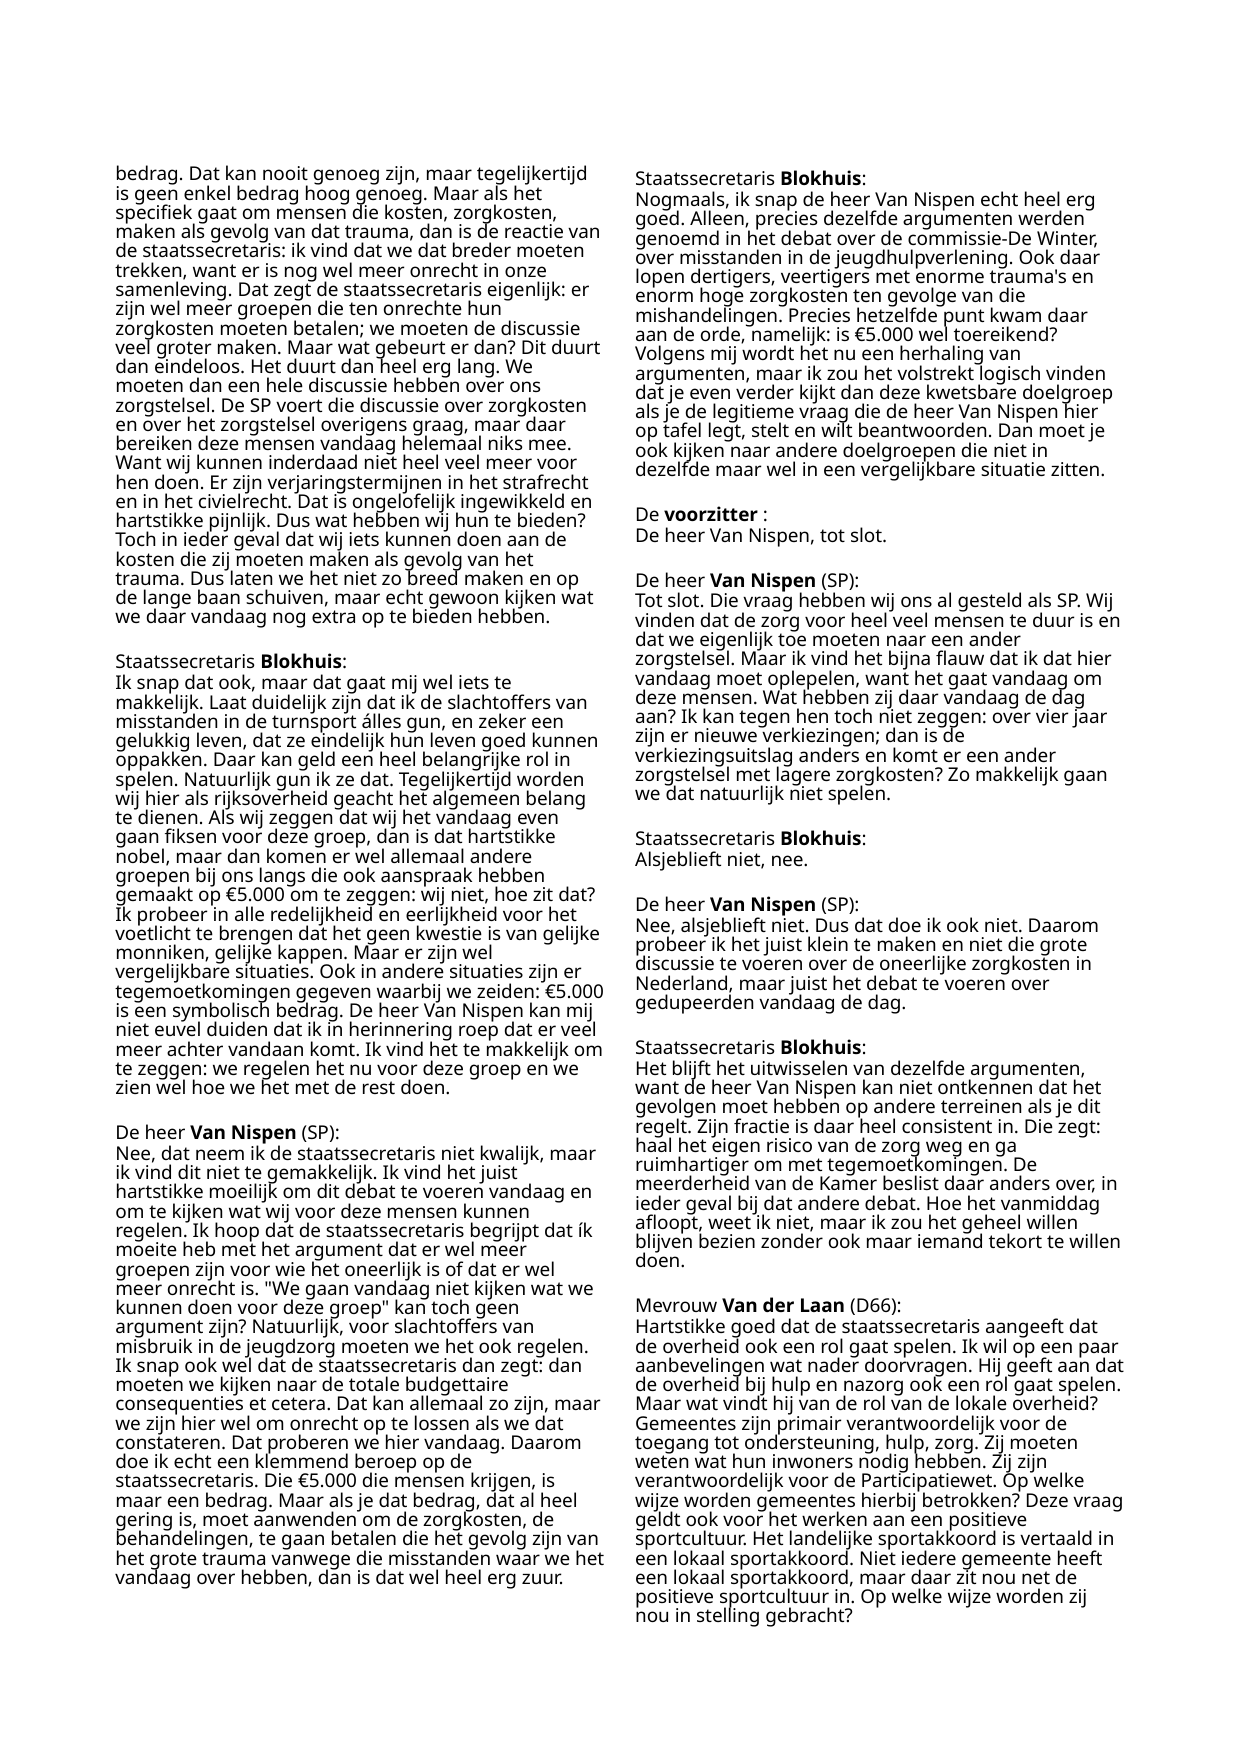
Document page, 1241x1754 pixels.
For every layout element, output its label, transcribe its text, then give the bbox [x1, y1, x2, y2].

text Tot slot. Die vraag hebben wij ons al gesteld als SP. Wij vinden dat de zorg voor heel veel mensen te duur is en dat we eigenlijk toe moeten naar een ander zorgstelsel. Maar ik vind het bijna flauw dat ik dat hier vandaag moet oplepelen, want het gaat vandaag om deze mensen. Wat hebben zij daar vandaag de dag aan? Ik kan tegen hen toch niet zeggen: over vier jaar zijn er nieuwe verkiezingen; dan is de verkiezingsuitslag anders en komt er een ander zorgstelsel met lagere zorgkosten? Zo makkelijk gaan we dat natuurlijk niet spelen. [635, 592, 1125, 804]
text Staatssecretaris Blokhuis: [635, 1034, 1125, 1060]
text Staatssecretaris Blokhuis: [635, 165, 1125, 191]
text De voorzitter : [635, 501, 1125, 527]
text Ik snap dat ook, maar dat gaat mij wel iets te makkelijk. Laat duidelijk zijn dat ik de slachtoffers van misstanden in de turnsport álles gun, en zeker een gelukkig leven, dat ze eindelijk hun leven goed kunnen oppakken. Daar kan geld een heel belangrijke rol in spelen. Natuurlijk gun ik ze dat. Tegelijkertijd worden wij hier als rijksoverheid geacht het algemeen belang te dienen. Als wij zeggen dat wij het vandaag even gaan fiksen voor deze groep, dan is dat hartstikke nobel, maar dan komen er wel allemaal andere groepen bij ons langs die ook aanspraak hebben gemaakt op €5.000 om te zeggen: wij niet, hoe zit dat? Ik probeer in alle redelijkheid en eerlijkheid voor het voetlicht te brengen dat het geen kwestie is van gelijke monniken, gelijke kappen. Maar er zijn wel vergelijkbare situaties. Ook in andere situaties zijn er tegemoetkomingen gegeven waarbij we zeiden: €5.000 is een symbolisch bedrag. De heer Van Nispen kan mij niet euvel duiden dat ik in herinnering roep dat er veel meer achter vandaan komt. Ik vind het te makkelijk om te zeggen: we regelen het nu voor deze groep en we zien wel hoe we het met de rest doen. [115, 674, 605, 1098]
text De heer Van Nispen (SP): [635, 891, 1125, 917]
text Alsjeblieft niet, nee. [635, 851, 1125, 870]
text Nee, dat neem ik de staatssecretaris niet kwalijk, maar ik vind dit niet te gemakkelijk. Ik vind het juist hartstikke moeilijk om dit debat te voeren vandaag en om te kijken wat wij voor deze mensen kunnen regelen. Ik hoop dat de staatssecretaris begrijpt dat ík moeite heb met het argument dat er wel meer groepen zijn voor wie het oneerlijk is of dat er wel meer onrecht is. "We gaan vandaag niet kijken wat we kunnen doen voor deze groep" kan toch geen argument zijn? Natuurlijk, voor slachtoffers van misbruik in de jeugdzorg moeten we het ook regelen. Ik snap ook wel dat de staatssecretaris dan zegt: dan moeten we kijken naar de totale budgettaire consequenties et cetera. Dat kan allemaal zo zijn, maar we zijn hier wel om onrecht op te lossen als we dat constateren. Dat proberen we hier vandaag. Daarom doe ik echt een klemmend beroep op de staatssecretaris. Die €5.000 die mensen krijgen, is maar een bedrag. Maar als je dat bedrag, dat al heel gering is, moet aanwenden om de zorgkosten, de behandelingen, te gaan betalen die het gevolg zijn van het grote trauma vanwege die misstanden waar we het vandaag over hebben, dan is dat wel heel erg zuur. [115, 1145, 605, 1588]
text bedrag. Dat kan nooit genoeg zijn, maar tegelijkertijd is geen enkel bedrag hoog genoeg. Maar als het specifiek gaat om mensen die kosten, zorgkosten, maken als gevolg van dat trauma, dan is de reactie van de staatssecretaris: ik vind dat we dat breder moeten trekken, want er is nog wel meer onrecht in onze samenleving. Dat zegt de staatssecretaris eigenlijk: er zijn wel meer groepen die ten onrechte hun zorgkosten moeten betalen; we moeten de discussie veel groter maken. Maar wat gebeurt er dan? Dit duurt dan eindeloos. Het duurt dan heel erg lang. We moeten dan een hele discussie hebben over ons zorgstelsel. De SP voert die discussie over zorgkosten en over het zorgstelsel overigens graag, maar daar bereiken deze mensen vandaag helemaal niks mee. Want wij kunnen inderdaad niet heel veel meer voor hen doen. Er zijn verjaringstermijnen in het strafrecht en in het civielrecht. Dat is ongelofelijk ingewikkeld en hartstikke pijnlijk. Dus wat hebben wij hun te bieden? Toch in ieder geval dat wij iets kunnen doen aan de kosten die zij moeten maken als gevolg van het trauma. Dus laten we het niet zo breed maken en op de lange baan schuiven, maar echt gewoon kijken wat we daar vandaag nog extra op te bieden hebben. [115, 165, 605, 628]
text De heer Van Nispen (SP): [635, 567, 1125, 592]
text Nee, alsjeblieft niet. Dus dat doe ik ook niet. Daarom probeer ik het juist klein te maken en niet die grote discussie te voeren over de oneerlijke zorgkosten in Nederland, maar juist het debat te voeren over gedupeerden vandaag de dag. [635, 917, 1125, 1013]
text De heer Van Nispen, tot slot. [635, 527, 1125, 546]
text Hartstikke goed dat de staatssecretaris aangeeft dat de overheid ook een rol gaat spelen. Ik wil op een paar aanbevelingen wat nader doorvragen. Hij geeft aan dat de overheid bij hulp en nazorg ook een rol gaat spelen. Maar wat vindt hij van de rol van de lokale overheid? Gemeentes zijn primair verantwoordelijk voor de toegang tot ondersteuning, hulp, zorg. Zij moeten weten wat hun inwoners nodig hebben. Zij zijn verantwoordelijk voor de Participatiewet. Op welke wijze worden gemeentes hierbij betrokken? Deze vraag geldt ook voor het werken aan een positieve sportcultuur. Het landelijke sportakkoord is vertaald in een lokaal sportakkoord. Niet iedere gemeente heeft een lokaal sportakkoord, maar daar zit nou net de positieve sportcultuur in. Op welke wijze worden zij nou in stelling gebracht? [635, 1318, 1125, 1627]
text De heer Van Nispen (SP): [115, 1119, 605, 1145]
text Het blijft het uitwisselen van dezelfde argumenten, want de heer Van Nispen kan niet ontkennen dat het gevolgen moet hebben op andere terreinen als je dit regelt. Zijn fractie is daar heel consistent in. Die zegt: haal het eigen risico van de zorg weg en ga ruimhartiger om met tegemoetkomingen. De meerderheid van de Kamer beslist daar anders over, in ieder geval bij dat andere debat. Hoe het vanmiddag afloopt, weet ik niet, maar ik zou het geheel willen blijven bezien zonder ook maar iemand tekort te willen doen. [635, 1060, 1125, 1272]
text Mevrouw Van der Laan (D66): [635, 1293, 1125, 1318]
text Staatssecretaris Blokhuis: [115, 649, 605, 674]
text Nogmaals, ik snap de heer Van Nispen echt heel erg goed. Alleen, precies dezelfde argumenten werden genoemd in het debat over de commissie-De Winter, over misstanden in de jeugdhulpverlening. Ook daar lopen dertigers, veertigers met enorme trauma's en enorm hoge zorgkosten ten gevolge van die mishandelingen. Precies hetzelfde punt kwam daar aan de orde, namelijk: is €5.000 wel toereikend? Volgens mij wordt het nu een herhaling van argumenten, maar ik zou het volstrekt logisch vinden dat je even verder kijkt dan deze kwetsbare doelgroep als je de legitieme vraag die de heer Van Nispen hier op tafel legt, stelt en wilt beantwoorden. Dan moet je ook kijken naar andere doelgroepen die niet in dezelfde maar wel in een vergelijkbare situatie zitten. [635, 191, 1125, 480]
text Staatssecretaris Blokhuis: [635, 825, 1125, 851]
